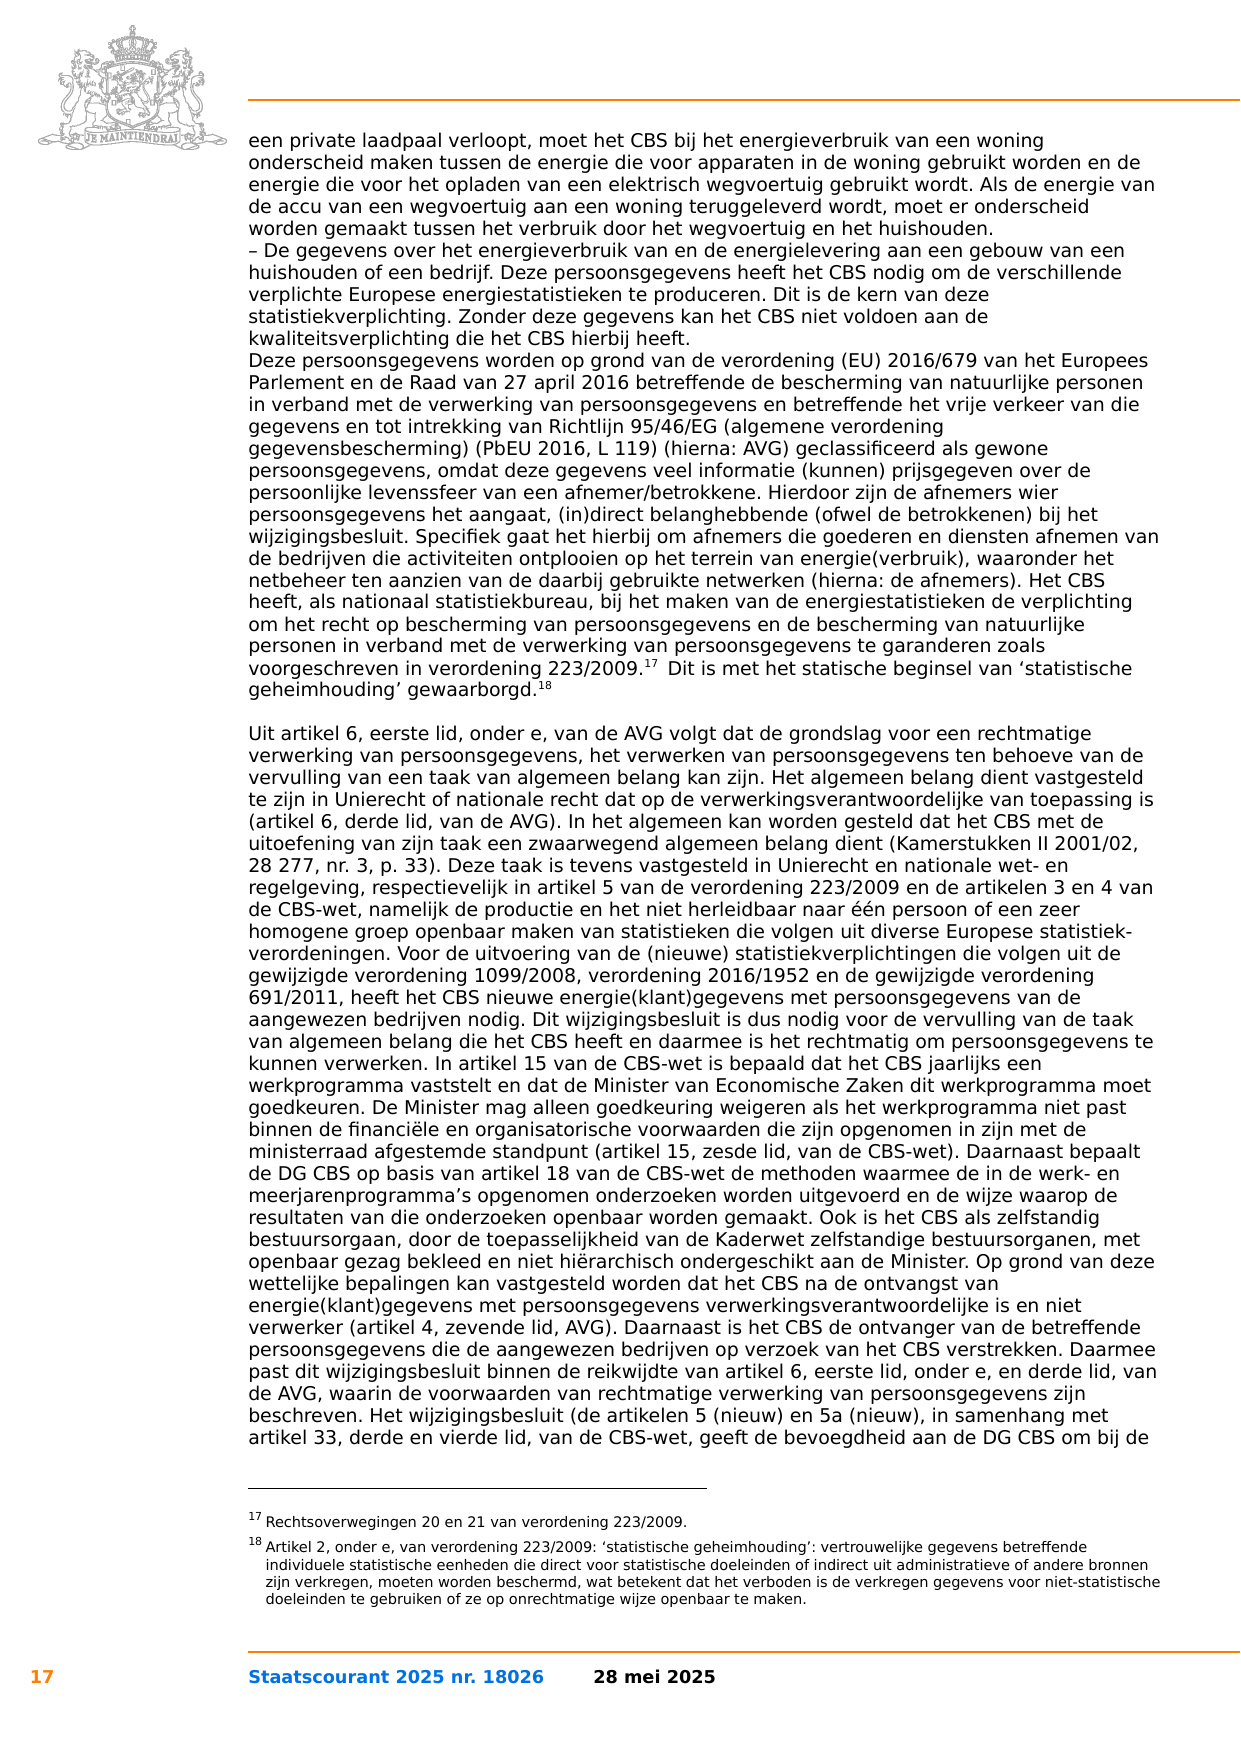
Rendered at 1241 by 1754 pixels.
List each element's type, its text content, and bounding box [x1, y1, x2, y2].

picture [38, 25, 227, 150]
text Artikel 2, onder e, van verordening 223/2009: ‘statistische geheimhouding’: vertrouwelijke gegevens betreffende individuele statistische eenheden die direct voor statistische doeleinden of indirect uit administratieve of andere bronnen zijn verkregen, moeten worden beschermd, wat betekent dat het verboden is de verkregen gegevens voor niet-statistische doeleinden te gebruiken of ze op onrechtmatige wijze openbaar te maken. [248, 1535, 1163, 1608]
text – De gegevens over het energieverbruik van en de energielevering aan een gebouw van een huishouden of een bedrijf. Deze persoonsgegevens heeft het CBS nodig om de verschillende verplichte Europese energiestatistieken te produceren. Dit is de kern van deze statistiekverplichting. Zonder deze gegevens kan het CBS niet voldoen aan de kwaliteitsverplichting die het CBS hierbij heeft. [248, 240, 1163, 350]
text Deze persoonsgegevens worden op grond van de verordening (EU) 2016/679 van het Europees Parlement en de Raad van 27 april 2016 betreffende de bescherming van natuurlijke personen in verband met de verwerking van persoonsgegevens en betreffende het vrije verkeer van die gegevens en tot intrekking van Richtlijn 95/46/EG (algemene verordening gegevensbescherming) (PbEU 2016, L 119) (hierna: AVG) geclassificeerd als gewone persoonsgegevens, omdat deze gegevens veel informatie (kunnen) prijsgegeven over de persoonlijke levenssfeer van een afnemer/betrokkene. Hierdoor zijn de afnemers wier persoonsgegevens het aangaat, (in)direct belanghebbende (ofwel de betrokkenen) bij het wijzigingsbesluit. Specifiek gaat het hierbij om afnemers die goederen en diensten afnemen van de bedrijven die activiteiten ontplooien op het terrein van energie(verbruik), waaronder het netbeheer ten aanzien van de daarbij gebruikte netwerken (hierna: de afnemers). Het CBS heeft, als nationaal statistiekbureau, bij het maken van de energiestatistieken de verplichting om het recht op bescherming van persoonsgegevens en de bescherming van natuurlijke personen in verband met de verwerking van persoonsgegevens te garanderen zoals voorgeschreven in verordening 223/2009. Dit is met het statische beginsel van ‘statistische geheimhouding’ gewaarborgd. [248, 350, 1163, 701]
text Uit artikel 6, eerste lid, onder e, van de AVG volgt dat de grondslag voor een rechtmatige verwerking van persoonsgegevens, het verwerken van persoonsgegevens ten behoeve van de vervulling van een taak van algemeen belang kan zijn. Het algemeen belang dient vastgesteld te zijn in Unierecht of nationale recht dat op de verwerkingsverantwoordelijke van toepassing is (artikel 6, derde lid, van de AVG). In het algemeen kan worden gesteld dat het CBS met de uitoefening van zijn taak een zwaarwegend algemeen belang dient (Kamerstukken II 2001/02, 28 277, nr. 3, p. 33). Deze taak is tevens vastgesteld in Unierecht en nationale wet- en regelgeving, respectievelijk in artikel 5 van de verordening 223/2009 en de artikelen 3 en 4 van de CBS-wet, namelijk de productie en het niet herleidbaar naar één persoon of een zeer homogene groep openbaar maken van statistieken die volgen uit diverse Europese statistiek- verordeningen. Voor de uitvoering van de (nieuwe) statistiekverplichtingen die volgen uit de gewijzigde verordening 1099/2008, verordening 2016/1952 en de gewijzigde verordening 691/2011, heeft het CBS nieuwe energie(klant)gegevens met persoonsgegevens van de aangewezen bedrijven nodig. Dit wijzigingsbesluit is dus nodig voor de vervulling van de taak van algemeen belang die het CBS heeft en daarmee is het rechtmatig om persoonsgegevens te kunnen verwerken. In artikel 15 van de CBS-wet is bepaald dat het CBS jaarlijks een werkprogramma vaststelt en dat de Minister van Economische Zaken dit werkprogramma moet goedkeuren. De Minister mag alleen goedkeuring weigeren als het werkprogramma niet past binnen de financiële en organisatorische voorwaarden die zijn opgenomen in zijn met de ministerraad afgestemde standpunt (artikel 15, zesde lid, van de CBS-wet). Daarnaast bepaalt de DG CBS op basis van artikel 18 van de CBS-wet de methoden waarmee de in de werk- en meerjarenprogramma’s opgenomen onderzoeken worden uitgevoerd en de wijze waarop de resultaten van die onderzoeken openbaar worden gemaakt. Ook is het CBS als zelfstandig bestuursorgaan, door de toepasselijkheid van de Kaderwet zelfstandige bestuursorganen, met openbaar gezag bekleed en niet hiërarchisch ondergeschikt aan de Minister. Op grond van deze wettelijke bepalingen kan vastgesteld worden dat het CBS na de ontvangst van energie(klant)gegevens met persoonsgegevens verwerkingsverantwoordelijke is en niet verwerker (artikel 4, zevende lid, AVG). Daarnaast is het CBS de ontvanger van de betreffende persoonsgegevens die de aangewezen bedrijven op verzoek van het CBS verstrekken. Daarmee past dit wijzigingsbesluit binnen de reikwijdte van artikel 6, eerste lid, onder e, en derde lid, van de AVG, waarin de voorwaarden van rechtmatige verwerking van persoonsgegevens zijn beschreven. Het wijzigingsbesluit (de artikelen 5 (nieuw) en 5a (nieuw), in samenhang met artikel 33, derde en vierde lid, van de CBS-wet, geeft de bevoegdheid aan de DG CBS om bij de [248, 723, 1163, 1448]
text een private laadpaal verloopt, moet het CBS bij het energieverbruik van een woning onderscheid maken tussen de energie die voor apparaten in de woning gebruikt worden en de energie die voor het opladen van een elektrisch wegvoertuig gebruikt wordt. Als de energie van de accu van een wegvoertuig aan een woning teruggeleverd wordt, moet er onderscheid worden gemaakt tussen het verbruik door het wegvoertuig en het huishouden. [248, 130, 1163, 240]
text Rechtsoverwegingen 20 en 21 van verordening 223/2009. [248, 1510, 1163, 1532]
